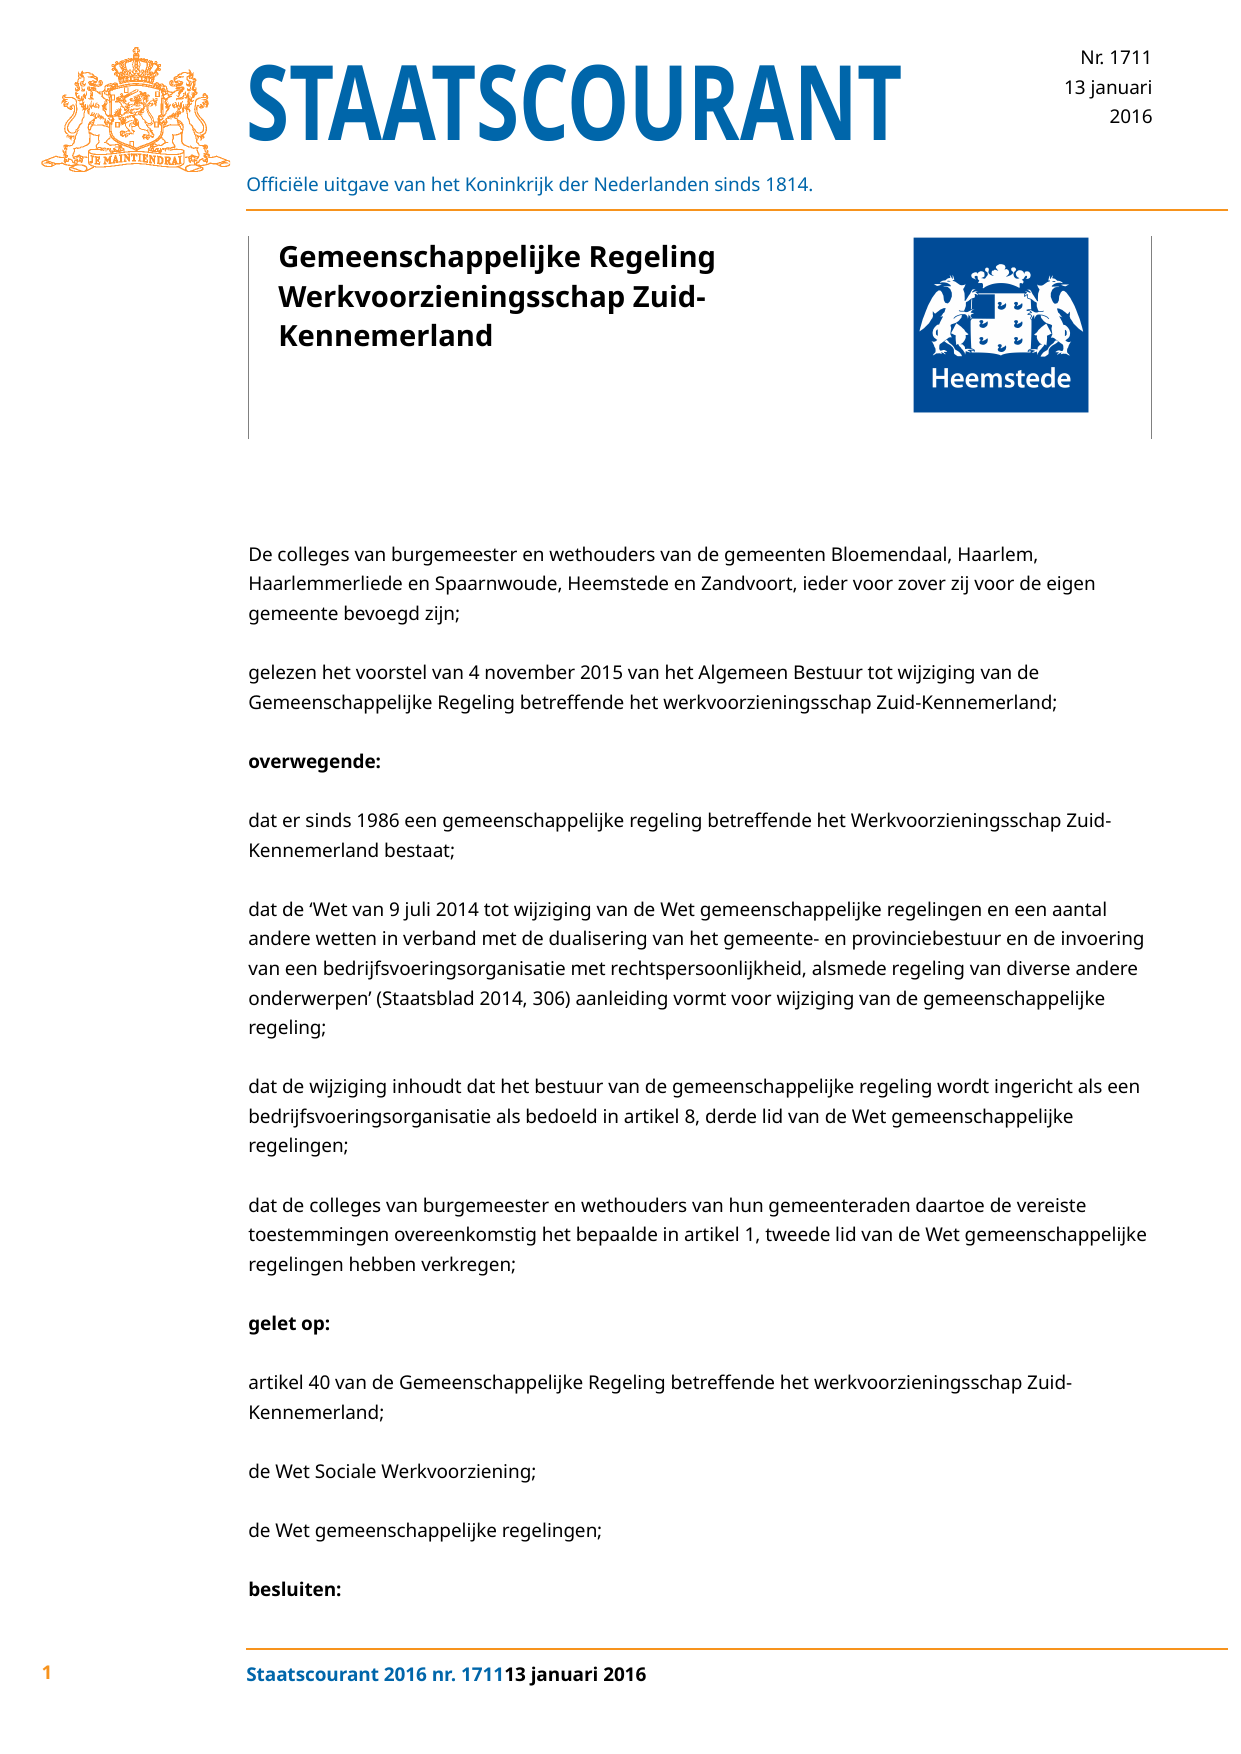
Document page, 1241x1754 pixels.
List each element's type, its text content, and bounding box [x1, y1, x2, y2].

table_header [850, 236, 912, 413]
text De colleges van burgemeester en wethouders van de gemeenten Bloemendaal, Haarlem, Haarlemmerliede en Spaarnwoude, Heemstede en Zandvoort, ieder voor zover zij voor de eigen gemeente bevoegd zijn; [248, 541, 1152, 626]
text dat de wijziging inhoudt dat het bestuur van de gemeenschappelijke regeling wordt ingericht als een bedrijfsvoeringsorganisatie als bedoeld in artikel 8, derde lid van de Wet gemeenschappelijke regelingen; [248, 1073, 1152, 1158]
picture [912, 236, 1090, 414]
table_header Gemeenschappelijke Regeling Werkvoorzieningsschap Zuid-Kennemerland [249, 236, 850, 439]
text gelezen het voorstel van 4 november 2015 van het Algemeen Bestuur tot wijziging van de Gemeenschappelijke Regeling betreffende het werkvoorzieningsschap Zuid-Kennemerland; [248, 659, 1152, 714]
text besluiten: [248, 1576, 1152, 1602]
text dat de ‘Wet van 9 juli 2014 tot wijziging van de Wet gemeenschappelijke regelingen en een aantal andere wetten in verband met de dualisering van het gemeente- en provinciebestuur en de invoering van een bedrijfsvoeringsorganisatie met rechtspersoonlijkheid, alsmede regeling van diverse andere onderwerpen’ (Staatsblad 2014, 306) aanleiding vormt voor wijziging van de gemeenschappelijke regeling; [248, 896, 1152, 1040]
text gelet op: [248, 1310, 1152, 1336]
text dat er sinds 1986 een gemeenschappelijke regeling betreffende het Werkvoorzieningsschap Zuid-Kennemerland bestaat; [248, 807, 1152, 862]
text artikel 40 van de Gemeenschappelijke Regeling betreffende het werkvoorzieningsschap Zuid-Kennemerland; [248, 1369, 1152, 1424]
text overwegende: [248, 748, 1152, 774]
table_header [850, 414, 1151, 439]
text de Wet gemeenschappelijke regelingen; [248, 1517, 1152, 1543]
picture [41, 47, 231, 172]
text de Wet Sociale Werkvoorziening; [248, 1458, 1152, 1484]
text dat de colleges van burgemeester en wethouders van hun gemeenteraden daartoe de vereiste toestemmingen overeenkomstig het bepaalde in artikel 1, tweede lid van de Wet gemeenschappelijke regelingen hebben verkregen; [248, 1192, 1152, 1277]
table_header [1090, 236, 1151, 413]
